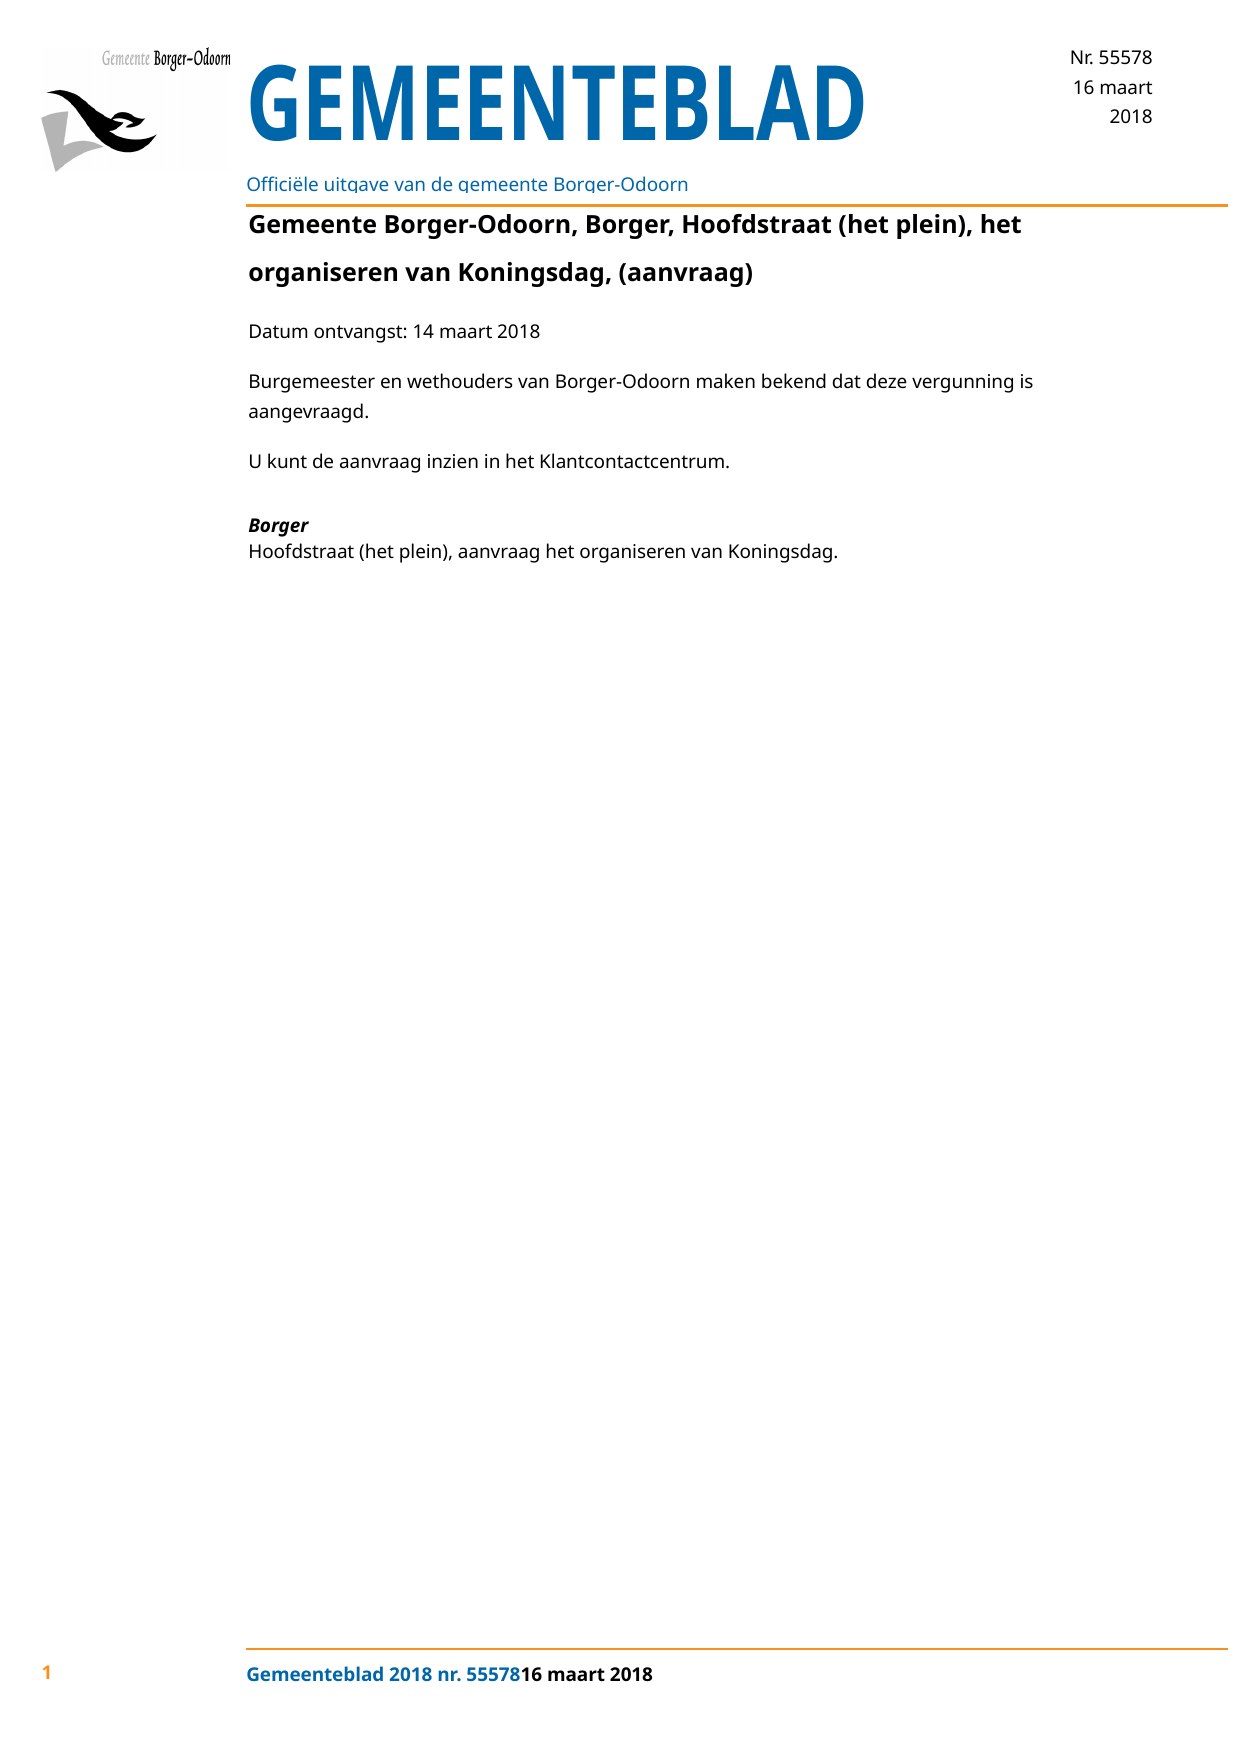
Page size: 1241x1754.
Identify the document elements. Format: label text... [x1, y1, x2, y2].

text Hoofdstraat (het plein), aanvraag het organiseren van Koningsdag. [248, 538, 1152, 564]
picture [41, 47, 231, 172]
text Datum ontvangst: 14 maart 2018 [248, 318, 1152, 344]
text Burgemeester en wethouders van Borger-Odoorn maken bekend dat deze vergunning is aangevraagd. [248, 368, 1152, 424]
text U kunt de aanvraag inzien in het Klantcontactcentrum. [248, 448, 1152, 474]
text Borger [248, 512, 1152, 538]
text Gemeente Borger-Odoorn, Borger, Hoofdstraat (het plein), het organiseren van Koningsdag, (aanvraag) [248, 207, 1152, 288]
